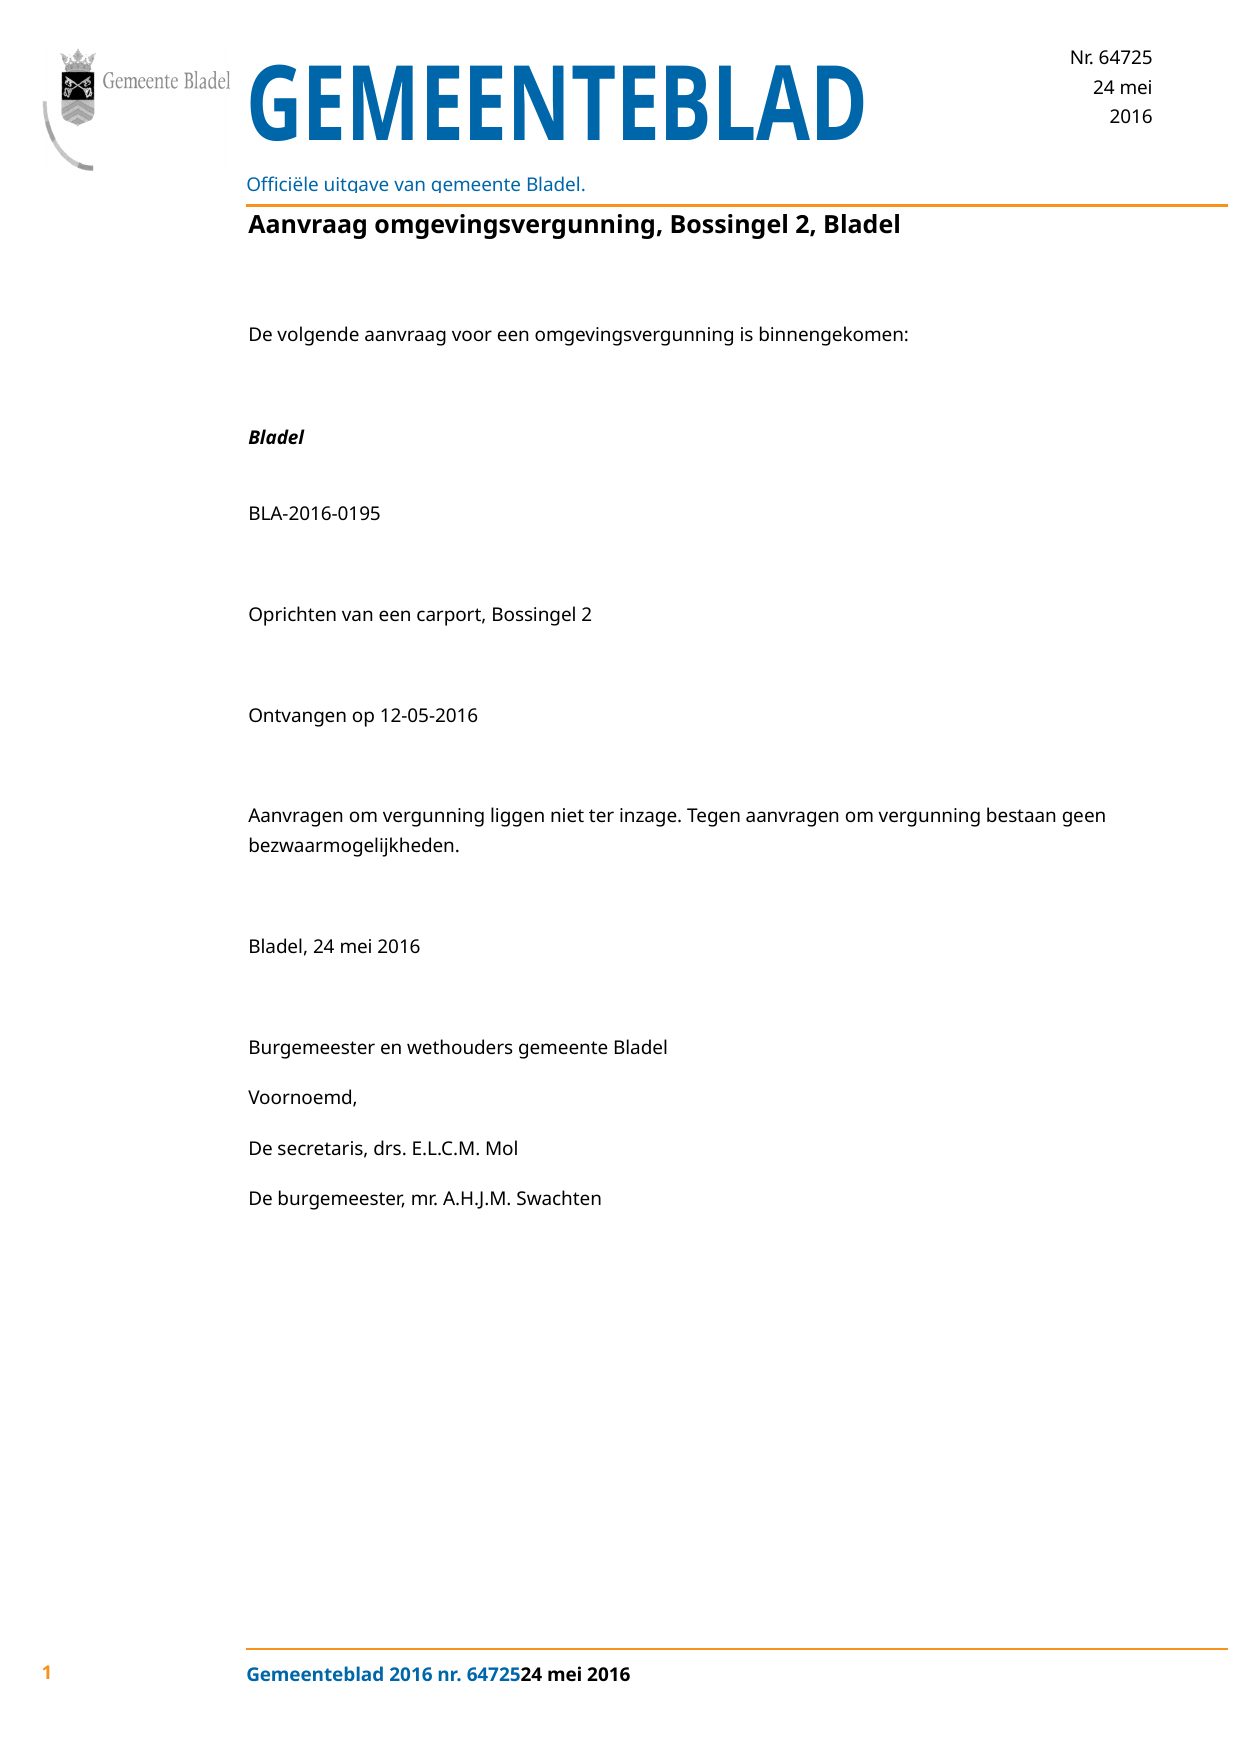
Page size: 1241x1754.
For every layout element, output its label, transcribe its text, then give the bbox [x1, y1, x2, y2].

text Bladel [248, 424, 1152, 450]
text De volgende aanvraag voor een omgevingsvergunning is binnengekomen: [248, 321, 1152, 346]
picture [41, 47, 231, 172]
text Aanvragen om vergunning liggen niet ter inzage. Tegen aanvragen om vergunning bestaan geen bezwaarmogelijkheden. [248, 803, 1152, 858]
text De secretaris, drs. E.L.C.M. Mol [248, 1135, 1152, 1160]
text De burgemeester, mr. A.H.J.M. Swachten [248, 1185, 1152, 1211]
text BLA-2016-0195 [248, 500, 1152, 526]
text Oprichten van een carport, Bossingel 2 [248, 601, 1152, 627]
text Voornoemd, [248, 1084, 1152, 1110]
text Bladel, 24 mei 2016 [248, 933, 1152, 959]
text Ontvangen op 12-05-2016 [248, 702, 1152, 727]
text Aanvraag omgevingsvergunning, Bossingel 2, Bladel [248, 207, 1152, 241]
text Burgemeester en wethouders gemeente Bladel [248, 1034, 1152, 1059]
